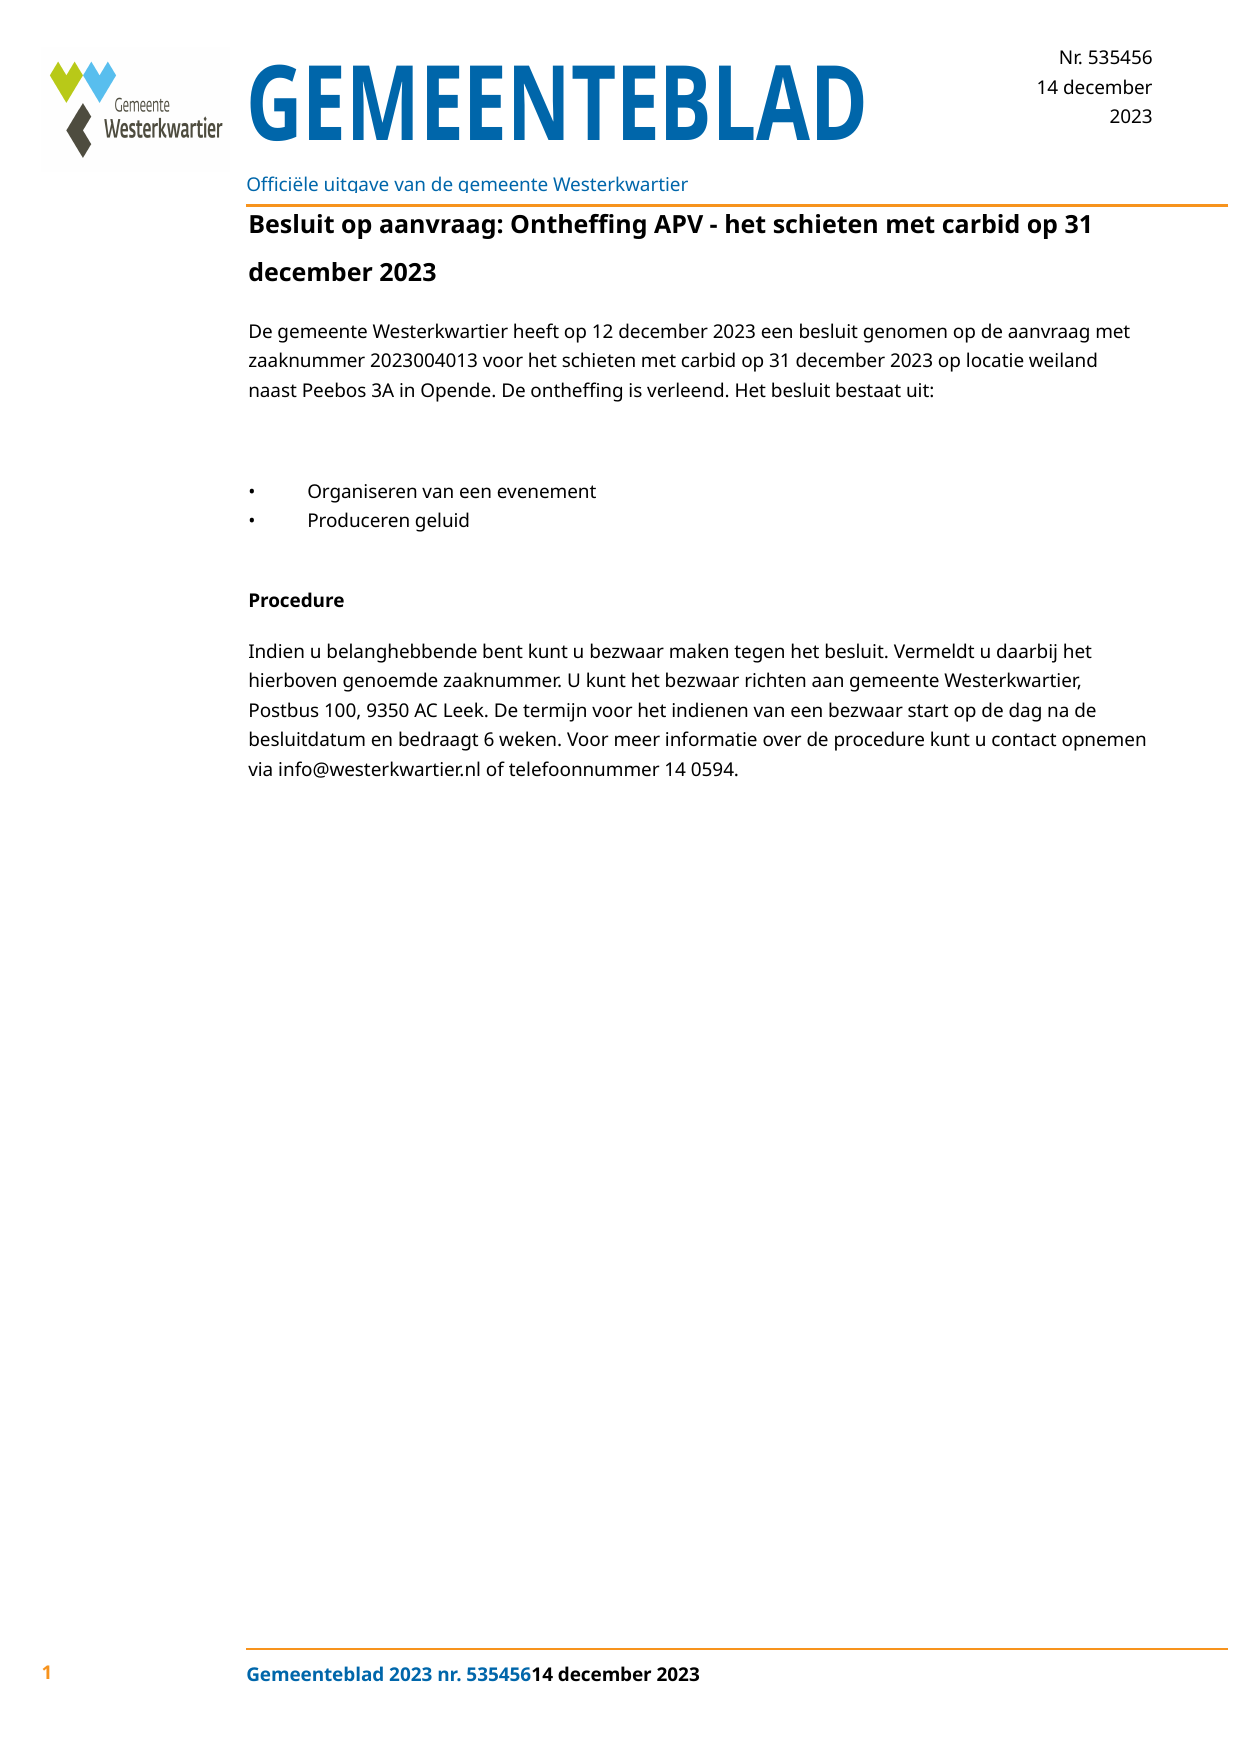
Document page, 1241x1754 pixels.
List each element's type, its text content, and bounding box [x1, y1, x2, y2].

text Indien u belanghebbende bent kunt u bezwaar maken tegen het besluit. Vermeldt u daarbij het hierboven genoemde zaaknummer. U kunt het bezwaar richten aan gemeente Westerkwartier, Postbus 100, 9350 AC Leek. De termijn voor het indienen van een bezwaar start op de dag na de besluitdatum en bedraagt 6 weken. Voor meer informatie over de procedure kunt u contact opnemen via info@westerkwartier.nl of telefoonnummer 14 0594. [248, 638, 1152, 782]
text Procedure [248, 587, 1152, 613]
list Organiseren van een evenement [248, 478, 1152, 504]
text De gemeente Westerkwartier heeft op 12 december 2023 een besluit genomen op de aanvraag met zaaknummer 2023004013 voor het schieten met carbid op 31 december 2023 op locatie weiland naast Peebos 3A in Opende. De ontheffing is verleend. Het besluit bestaat uit: [248, 318, 1152, 403]
list Produceren geluid [248, 507, 1152, 533]
picture [41, 47, 231, 172]
text Besluit op aanvraag: Ontheffing APV - het schieten met carbid op 31 december 2023 [248, 207, 1152, 288]
